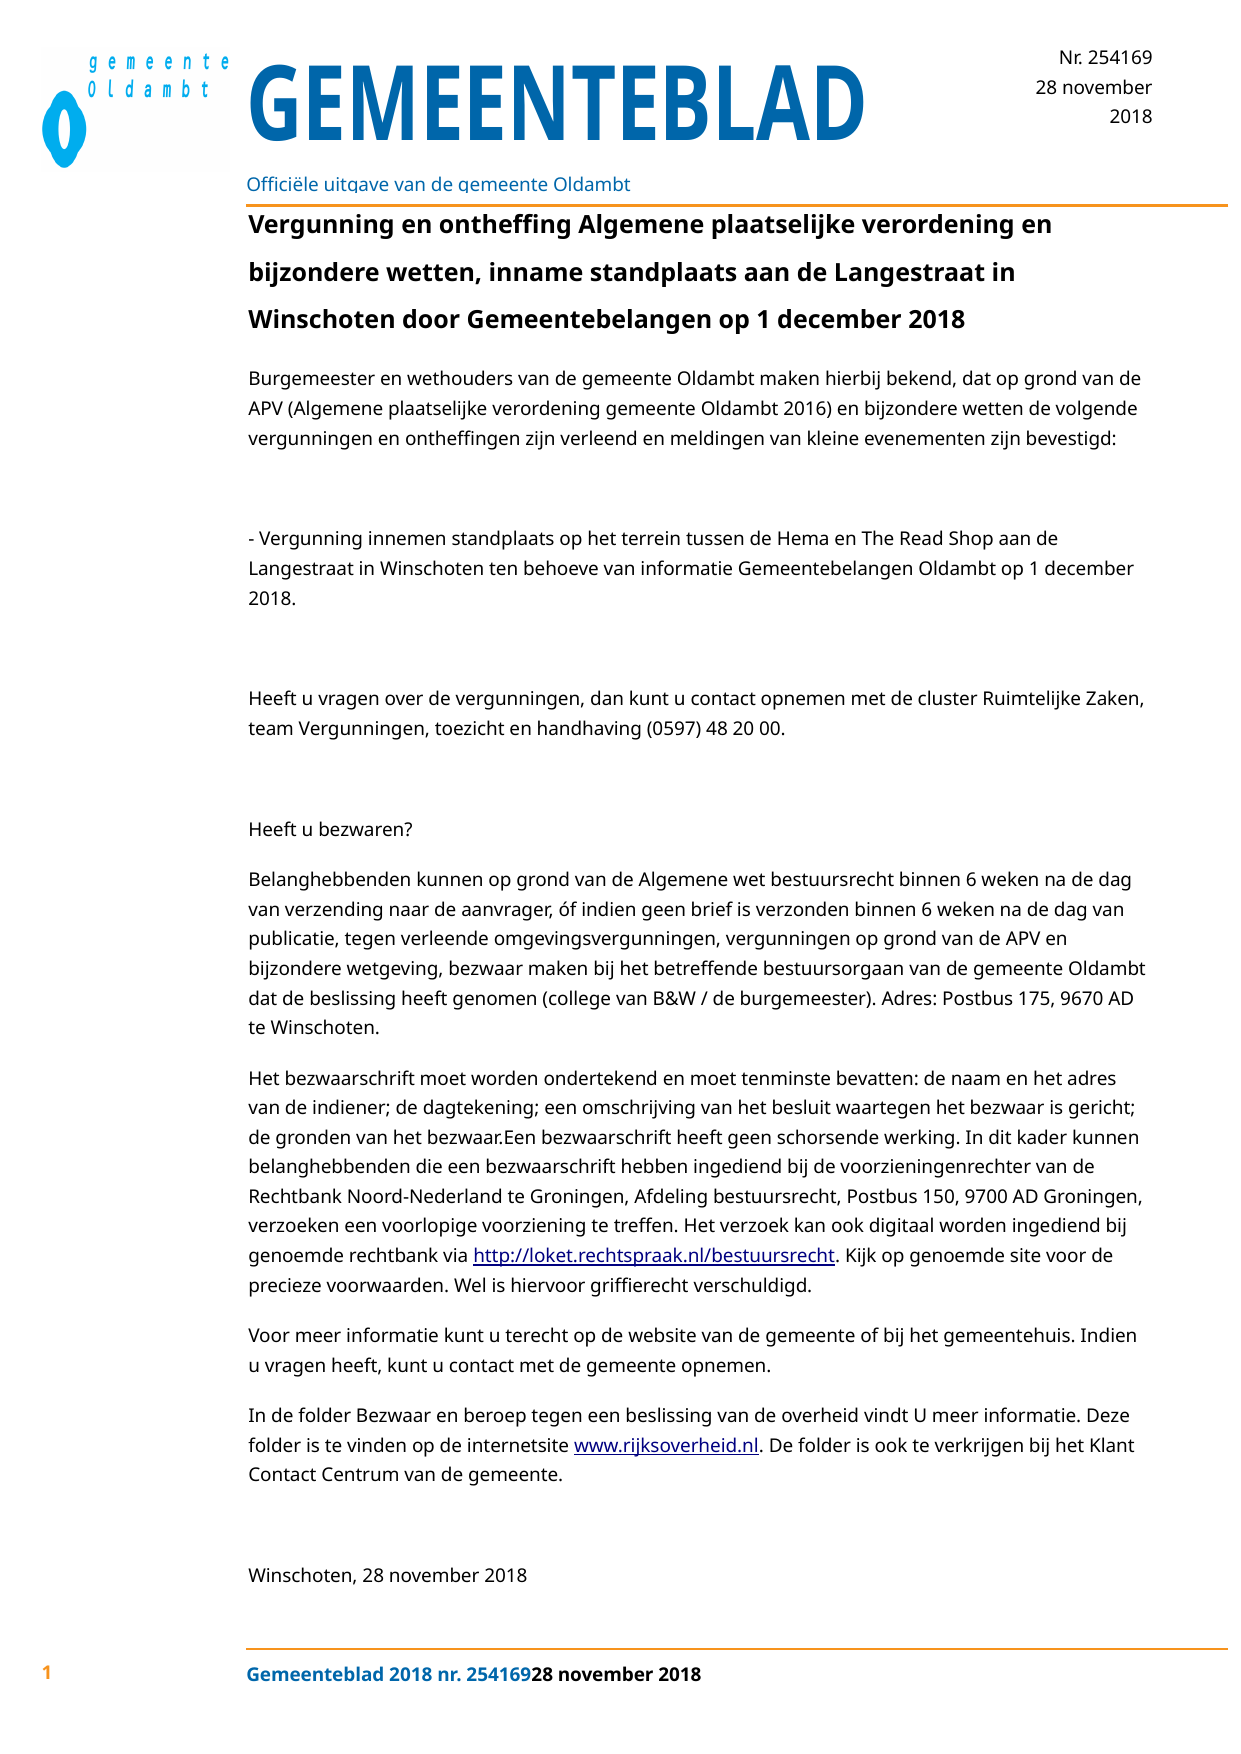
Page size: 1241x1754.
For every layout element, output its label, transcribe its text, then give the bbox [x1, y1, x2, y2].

text Belanghebbenden kunnen op grond van de Algemene wet bestuursrecht binnen 6 weken na de dag van verzending naar de aanvrager, óf indien geen brief is verzonden binnen 6 weken na de dag van publicatie, tegen verleende omgevingsvergunningen, vergunningen op grond van de APV en bijzondere wetgeving, bezwaar maken bij het betreffende bestuursorgaan van de gemeente Oldambt dat de beslissing heeft genomen (college van B&W / de burgemeester). Adres: Postbus 175, 9670 AD te Winschoten. [248, 866, 1152, 1040]
text Winschoten, 28 november 2018 [248, 1562, 1152, 1588]
text Heeft u vragen over de vergunningen, dan kunt u contact opnemen met de cluster Ruimtelijke Zaken, team Vergunningen, toezicht en handhaving (0597) 48 20 00. [248, 686, 1152, 741]
text Burgemeester en wethouders van de gemeente Oldambt maken hierbij bekend, dat op grond van de APV (Algemene plaatselijke verordening gemeente Oldambt 2016) en bijzondere wetten de volgende vergunningen en ontheffingen zijn verleend en meldingen van kleine evenementen zijn bevestigd: [248, 366, 1152, 450]
text Voor meer informatie kunt u terecht op de website van de gemeente of bij het gemeentehuis. Indien u vragen heeft, kunt u contact met de gemeente opnemen. [248, 1322, 1152, 1377]
text Heeft u bezwaren? [248, 816, 1152, 842]
text In de folder Bezwaar en beroep tegen een beslissing van de overheid vindt U meer informatie. Deze folder is te vinden op de internetsite www.rijksoverheid.nl. De folder is ook te verkrijgen bij het Klant Contact Centrum van de gemeente. [248, 1402, 1152, 1487]
text - Vergunning innemen standplaats op het terrein tussen de Hema en The Read Shop aan de Langestraat in Winschoten ten behoeve van informatie Gemeentebelangen Oldambt op 1 december 2018. [248, 526, 1152, 610]
picture [41, 47, 231, 172]
text Het bezwaarschrift moet worden ondertekend en moet tenminste bevatten: de naam en het adres van de indiener; de dagtekening; een omschrijving van het besluit waartegen het bezwaar is gericht; de gronden van het bezwaar.Een bezwaarschrift heeft geen schorsende werking. In dit kader kunnen belanghebbenden die een bezwaarschrift hebben ingediend bij de voorzieningenrechter van de Rechtbank Noord-Nederland te Groningen, Afdeling bestuursrecht, Postbus 150, 9700 AD Groningen, verzoeken een voorlopige voorziening te treffen. Het verzoek kan ook digitaal worden ingediend bij genoemde rechtbank via http://loket.rechtspraak.nl/bestuursrecht. Kijk op genoemde site voor de precieze voorwaarden. Wel is hiervoor griffierecht verschuldigd. [248, 1065, 1152, 1297]
text Vergunning en ontheffing Algemene plaatselijke verordening en bijzondere wetten, inname standplaats aan de Langestraat in Winschoten door Gemeentebelangen op 1 december 2018 [248, 207, 1152, 336]
